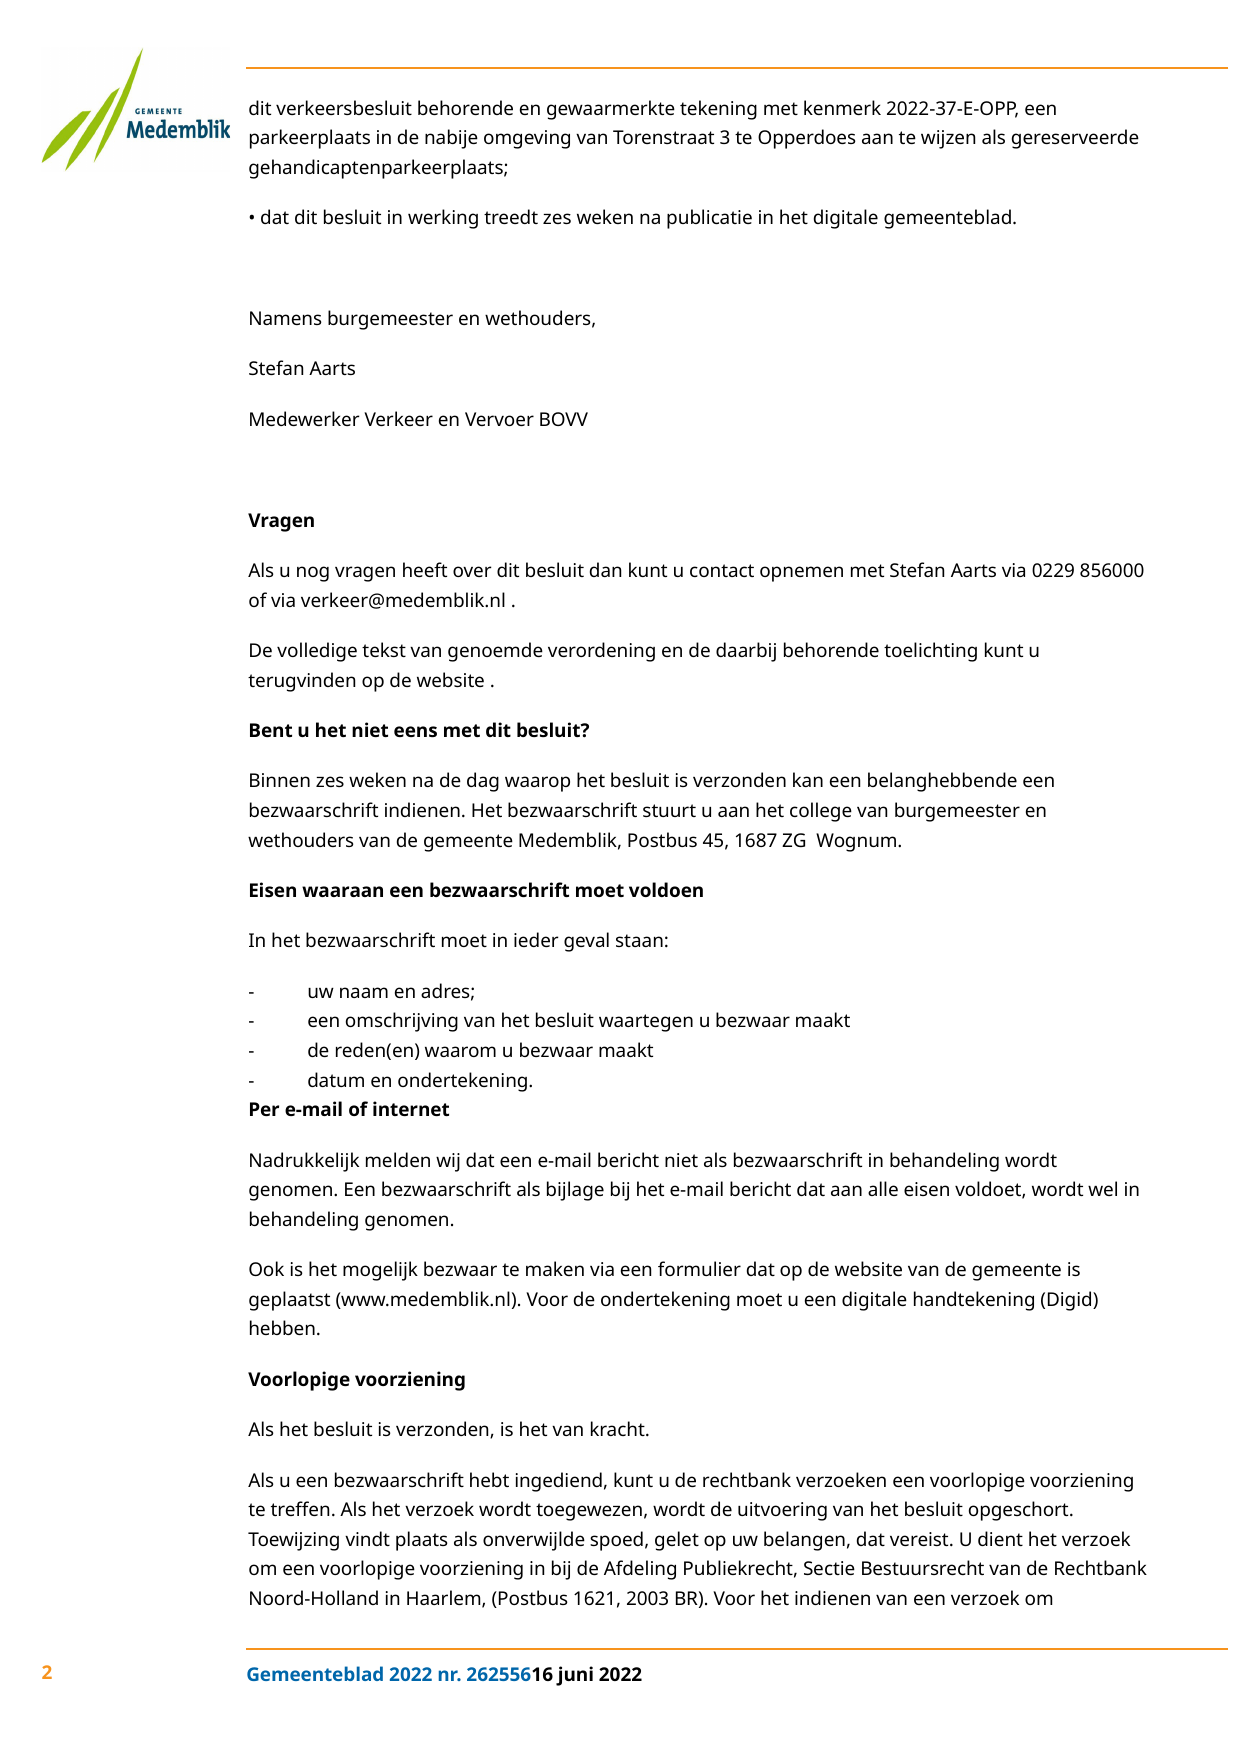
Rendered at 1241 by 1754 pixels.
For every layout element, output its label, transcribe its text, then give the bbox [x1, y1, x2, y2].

text Medewerker Verkeer en Vervoer BOVV [248, 406, 1152, 432]
picture [41, 47, 231, 172]
text Als u een bezwaarschrift hebt ingediend, kunt u de rechtbank verzoeken een voorlopige voorziening te treffen. Als het verzoek wordt toegewezen, wordt de uitvoering van het besluit opgeschort. Toewijzing vindt plaats als onverwijlde spoed, gelet op uw belangen, dat vereist. U dient het verzoek om een voorlopige voorziening in bij de Afdeling Publiekrecht, Sectie Bestuursrecht van de Rechtbank Noord-Holland in Haarlem, (Postbus 1621, 2003 BR). Voor het indienen van een verzoek om [248, 1467, 1152, 1611]
text Als u nog vragen heeft over dit besluit dan kunt u contact opnemen met Stefan Aarts via 0229 856000 of via verkeer@medemblik.nl . [248, 557, 1152, 613]
text Eisen waaraan een bezwaarschrift moet voldoen [248, 877, 1152, 903]
list uw naam en adres; [248, 978, 1152, 1004]
text In het bezwaarschrift moet in ieder geval staan: [248, 928, 1152, 953]
text Stefan Aarts [248, 356, 1152, 381]
list een omschrijving van het besluit waartegen u bezwaar maakt [248, 1008, 1152, 1033]
text Vragen [248, 507, 1152, 533]
text Bent u het niet eens met dit besluit? [248, 717, 1152, 743]
text • dat dit besluit in werking treedt zes weken na publicatie in het digitale gemeenteblad. [248, 204, 1152, 230]
text De volledige tekst van genoemde verordening en de daarbij behorende toelichting kunt u terugvinden op de website . [248, 637, 1152, 693]
text Als het besluit is verzonden, is het van kracht. [248, 1416, 1152, 1442]
text Ook is het mogelijk bezwaar te maken via een formulier dat op de website van de gemeente is geplaatst (www.medemblik.nl). Voor de ondertekening moet u een digitale handtekening (Digid) hebben. [248, 1256, 1152, 1341]
list datum en ondertekening. [248, 1067, 1152, 1093]
text Nadrukkelijk melden wij dat een e-mail bericht niet als bezwaarschrift in behandeling wordt genomen. Een bezwaarschrift als bijlage bij het e-mail bericht dat aan alle eisen voldoet, wordt wel in behandeling genomen. [248, 1147, 1152, 1232]
text Per e-mail of internet [248, 1096, 1152, 1122]
text Voorlopige voorziening [248, 1366, 1152, 1392]
list de reden(en) waarom u bezwaar maakt [248, 1037, 1152, 1063]
text dit verkeersbesluit behorende en gewaarmerkte tekening met kenmerk 2022-37-E-OPP, een parkeerplaats in de nabije omgeving van Torenstraat 3 te Opperdoes aan te wijzen als gereserveerde gehandicaptenparkeerplaats; [248, 95, 1152, 180]
text Binnen zes weken na de dag waarop het besluit is verzonden kan een belanghebbende een bezwaarschrift indienen. Het bezwaarschrift stuurt u aan het college van burgemeester en wethouders van de gemeente Medemblik, Postbus 45, 1687 ZG Wognum. [248, 768, 1152, 853]
text Namens burgemeester en wethouders, [248, 305, 1152, 331]
